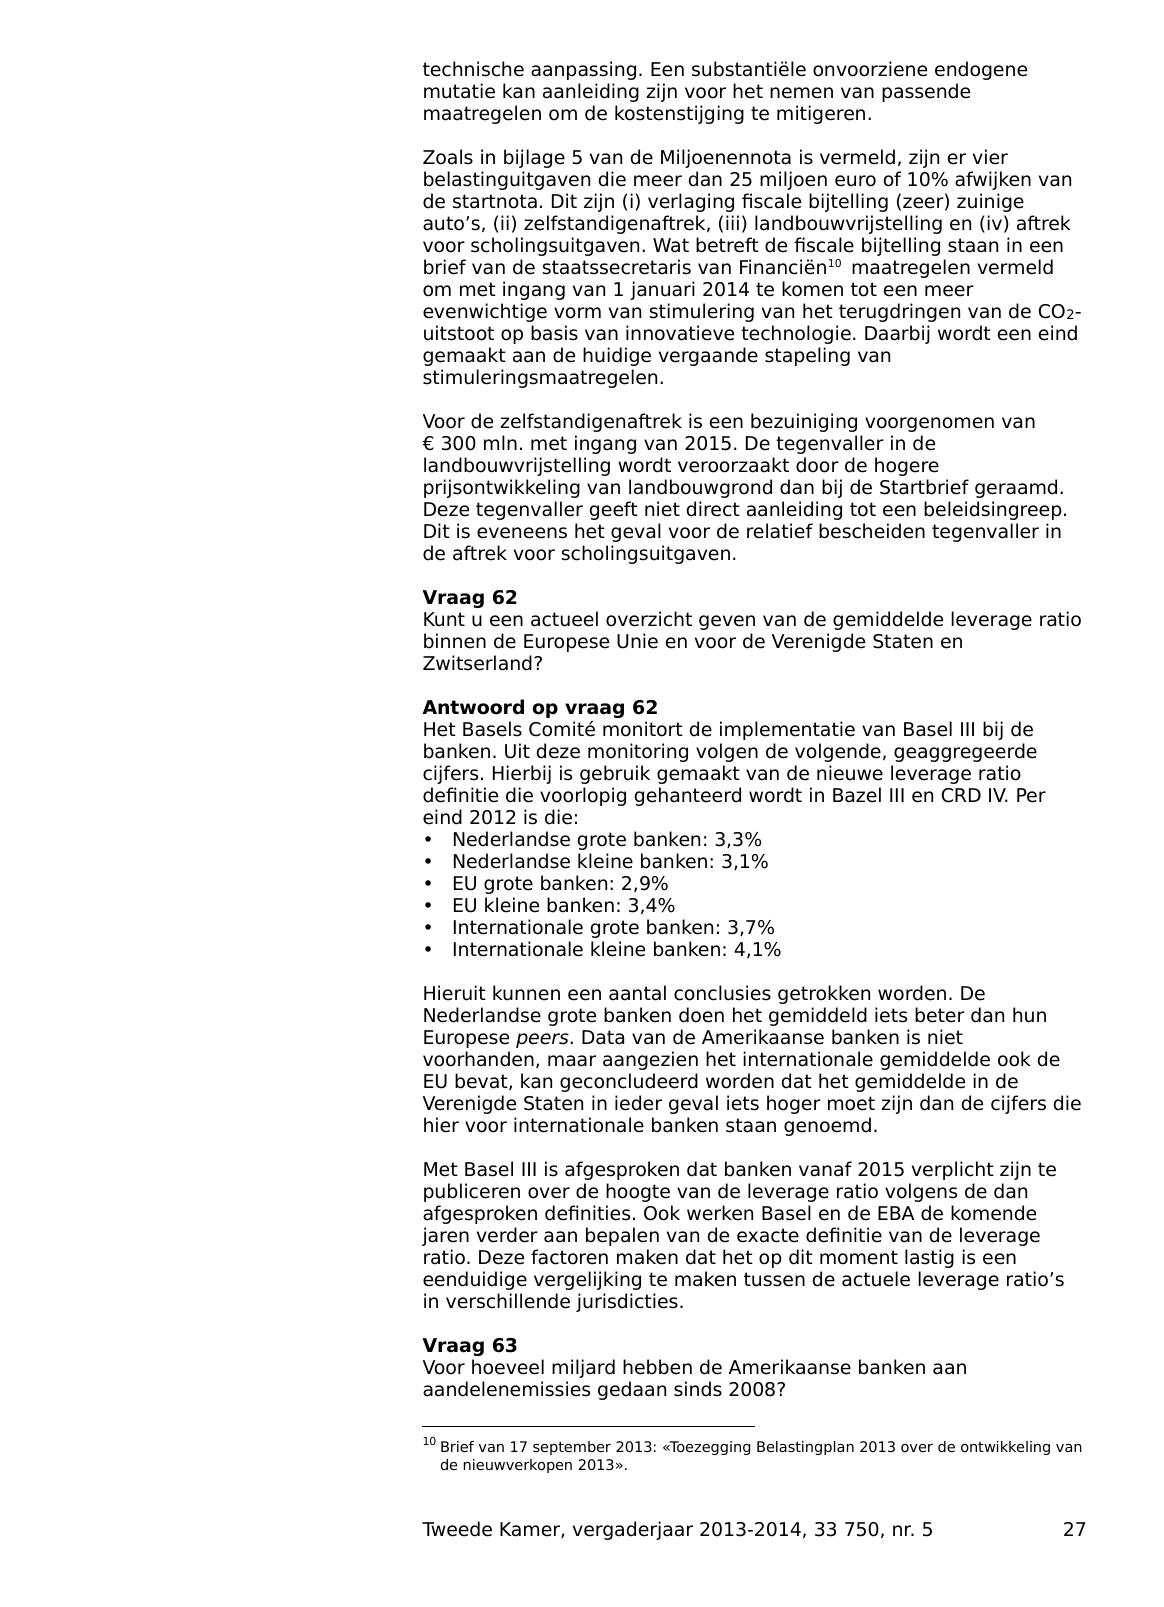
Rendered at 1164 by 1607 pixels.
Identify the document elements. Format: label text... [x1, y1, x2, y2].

text Vraag 62 [422, 587, 1087, 609]
text Brief van 17 september 2013: «Toezegging Belastingplan 2013 over de ontwikkeling van de nieuwverkopen 2013». [422, 1435, 1087, 1474]
text • Nederlandse grote banken: 3,3% [422, 829, 1087, 851]
text • Internationale kleine banken: 4,1% [422, 939, 1087, 961]
text Het Basels Comité monitort de implementatie van Basel III bij de banken. Uit deze monitoring volgen de volgende, geaggregeerde cijfers. Hierbij is gebruik gemaakt van de nieuwe leverage ratio definitie die voorlopig gehanteerd wordt in Bazel III en CRD IV. Per eind 2012 is die: [422, 719, 1087, 829]
text Kunt u een actueel overzicht geven van de gemiddelde leverage ratio binnen de Europese Unie en voor de Verenigde Staten en Zwitserland? [422, 609, 1087, 675]
text Voor hoeveel miljard hebben de Amerikaanse banken aan aandelenemissies gedaan sinds 2008? [422, 1357, 1087, 1401]
text Zoals in bijlage 5 van de Miljoenennota is vermeld, zijn er vier belastinguitgaven die meer dan 25 miljoen euro of 10% afwijken van de startnota. Dit zijn (i) verlaging fiscale bijtelling (zeer) zuinige auto’s, (ii) zelfstandigenaftrek, (iii) landbouwvrijstelling en (iv) aftrek voor scholingsuitgaven. Wat betreft de fiscale bijtelling staan in een brief van de staatssecretaris van Financiën maatregelen vermeld om met ingang van 1 januari 2014 te komen tot een meer evenwichtige vorm van stimulering van het terugdringen van de CO2-uitstoot op basis van innovatieve technologie. Daarbij wordt een eind gemaakt aan de huidige vergaande stapeling van stimuleringsmaatregelen. [422, 147, 1087, 389]
text • Internationale grote banken: 3,7% [422, 917, 1087, 939]
text • Nederlandse kleine banken: 3,1% [422, 851, 1087, 873]
text Voor de zelfstandigenaftrek is een bezuiniging voorgenomen van € 300 mln. met ingang van 2015. De tegenvaller in de landbouwvrijstelling wordt veroorzaakt door de hogere prijsontwikkeling van landbouwgrond dan bij de Startbrief geraamd. Deze tegenvaller geeft niet direct aanleiding tot een beleidsingreep. Dit is eveneens het geval voor de relatief bescheiden tegenvaller in de aftrek voor scholingsuitgaven. [422, 411, 1087, 565]
text Hieruit kunnen een aantal conclusies getrokken worden. De Nederlandse grote banken doen het gemiddeld iets beter dan hun Europese peers. Data van de Amerikaanse banken is niet voorhanden, maar aangezien het internationale gemiddelde ook de EU bevat, kan geconcludeerd worden dat het gemiddelde in de Verenigde Staten in ieder geval iets hoger moet zijn dan de cijfers die hier voor internationale banken staan genoemd. [422, 983, 1087, 1137]
text • EU grote banken: 2,9% [422, 873, 1087, 895]
text • EU kleine banken: 3,4% [422, 895, 1087, 917]
text Met Basel III is afgesproken dat banken vanaf 2015 verplicht zijn te publiceren over de hoogte van de leverage ratio volgens de dan afgesproken definities. Ook werken Basel en de EBA de komende jaren verder aan bepalen van de exacte definitie van de leverage ratio. Deze factoren maken dat het op dit moment lastig is een eenduidige vergelijking te maken tussen de actuele leverage ratio’s in verschillende jurisdicties. [422, 1159, 1087, 1313]
text technische aanpassing. Een substantiële onvoorziene endogene mutatie kan aanleiding zijn voor het nemen van passende maatregelen om de kostenstijging te mitigeren. [422, 59, 1087, 125]
text Antwoord op vraag 62 [422, 697, 1087, 719]
text Vraag 63 [422, 1335, 1087, 1357]
